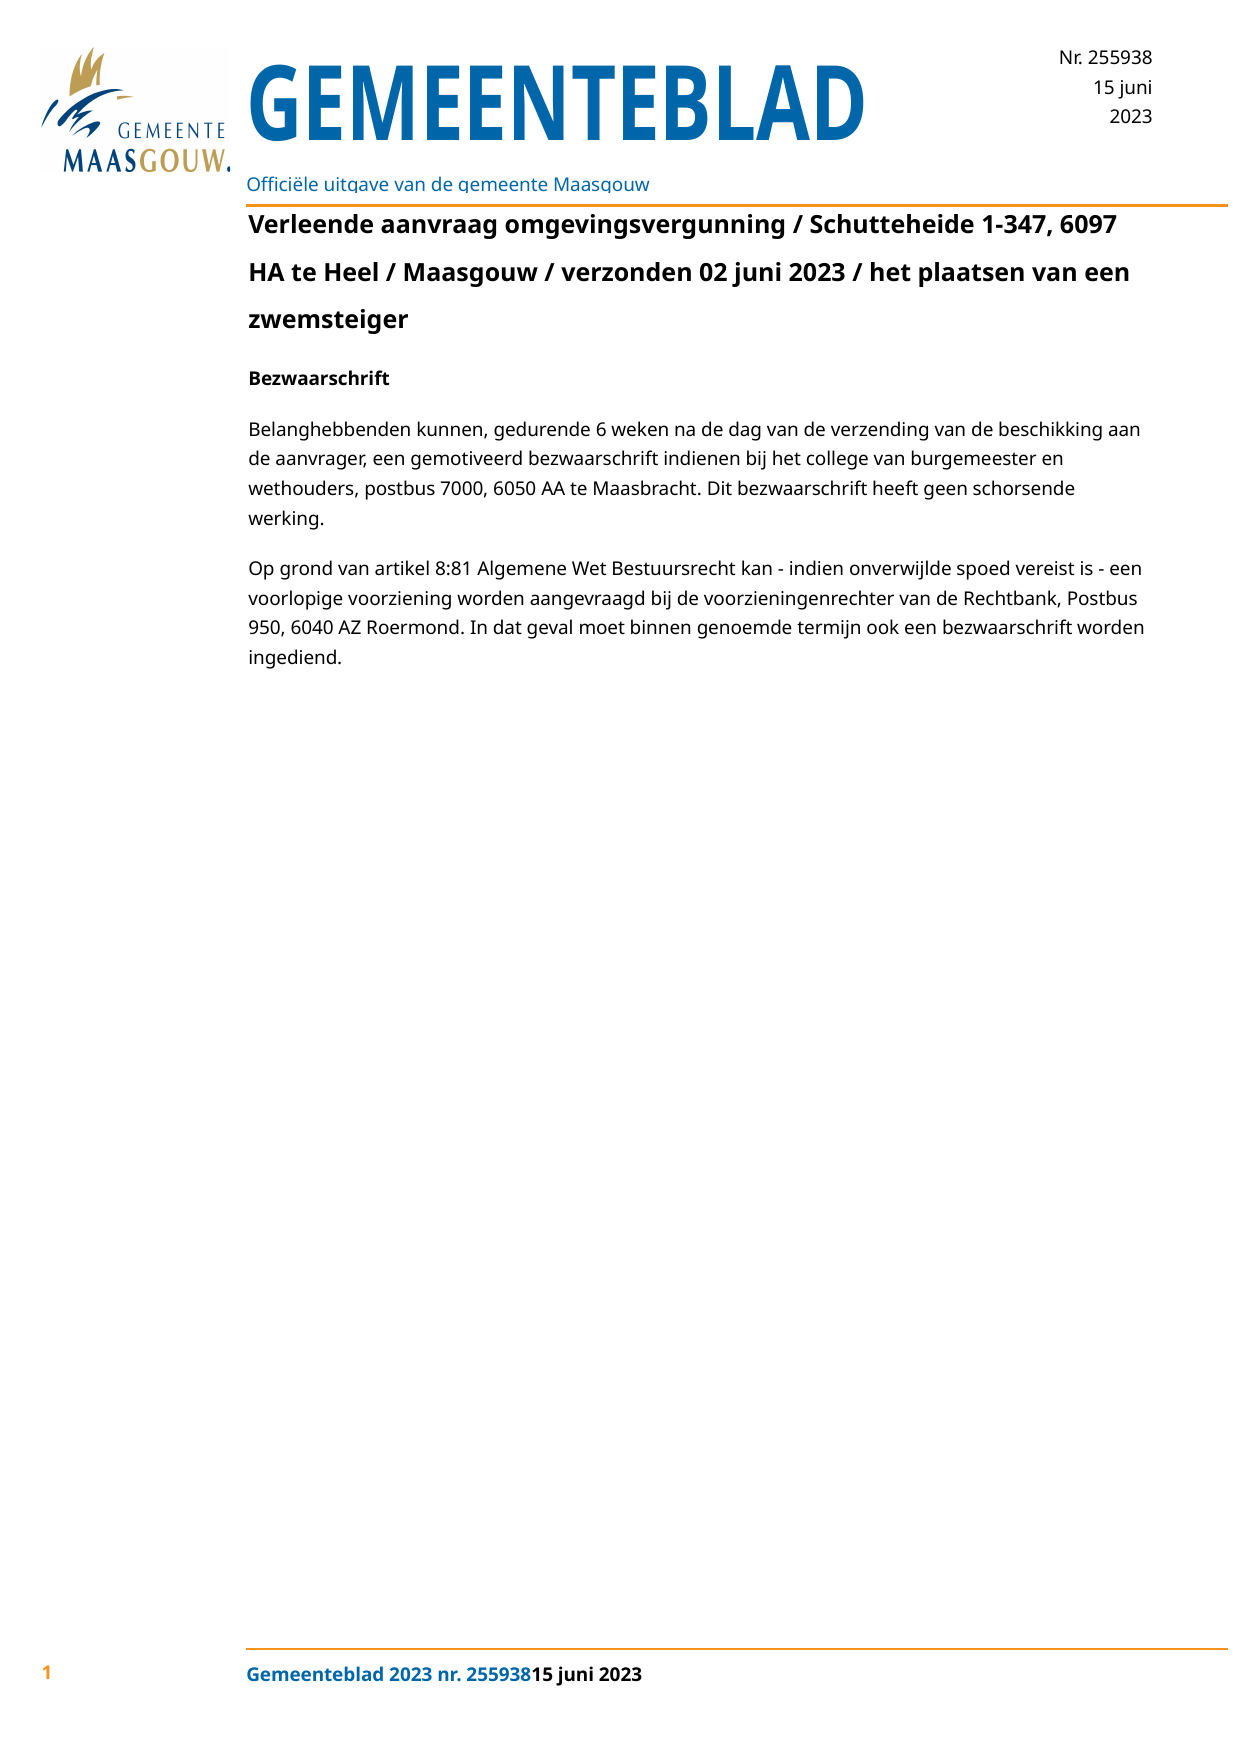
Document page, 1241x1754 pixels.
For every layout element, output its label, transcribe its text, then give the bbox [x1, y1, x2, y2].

text Bezwaarschrift [248, 366, 1152, 391]
picture [41, 47, 231, 172]
text Verleende aanvraag omgevingsvergunning / Schutteheide 1-347, 6097 HA te Heel / Maasgouw / verzonden 02 juni 2023 / het plaatsen van een zwemsteiger [248, 207, 1152, 336]
text Belanghebbenden kunnen, gedurende 6 weken na de dag van de verzending van de beschikking aan de aanvrager, een gemotiveerd bezwaarschrift indienen bij het college van burgemeester en wethouders, postbus 7000, 6050 AA te Maasbracht. Dit bezwaarschrift heeft geen schorsende werking. [248, 416, 1152, 530]
text Op grond van artikel 8:81 Algemene Wet Bestuursrecht kan - indien onverwijlde spoed vereist is - een voorlopige voorziening worden aangevraagd bij de voorzieningenrechter van de Rechtbank, Postbus 950, 6040 AZ Roermond. In dat geval moet binnen genoemde termijn ook een bezwaarschrift worden ingediend. [248, 555, 1152, 669]
